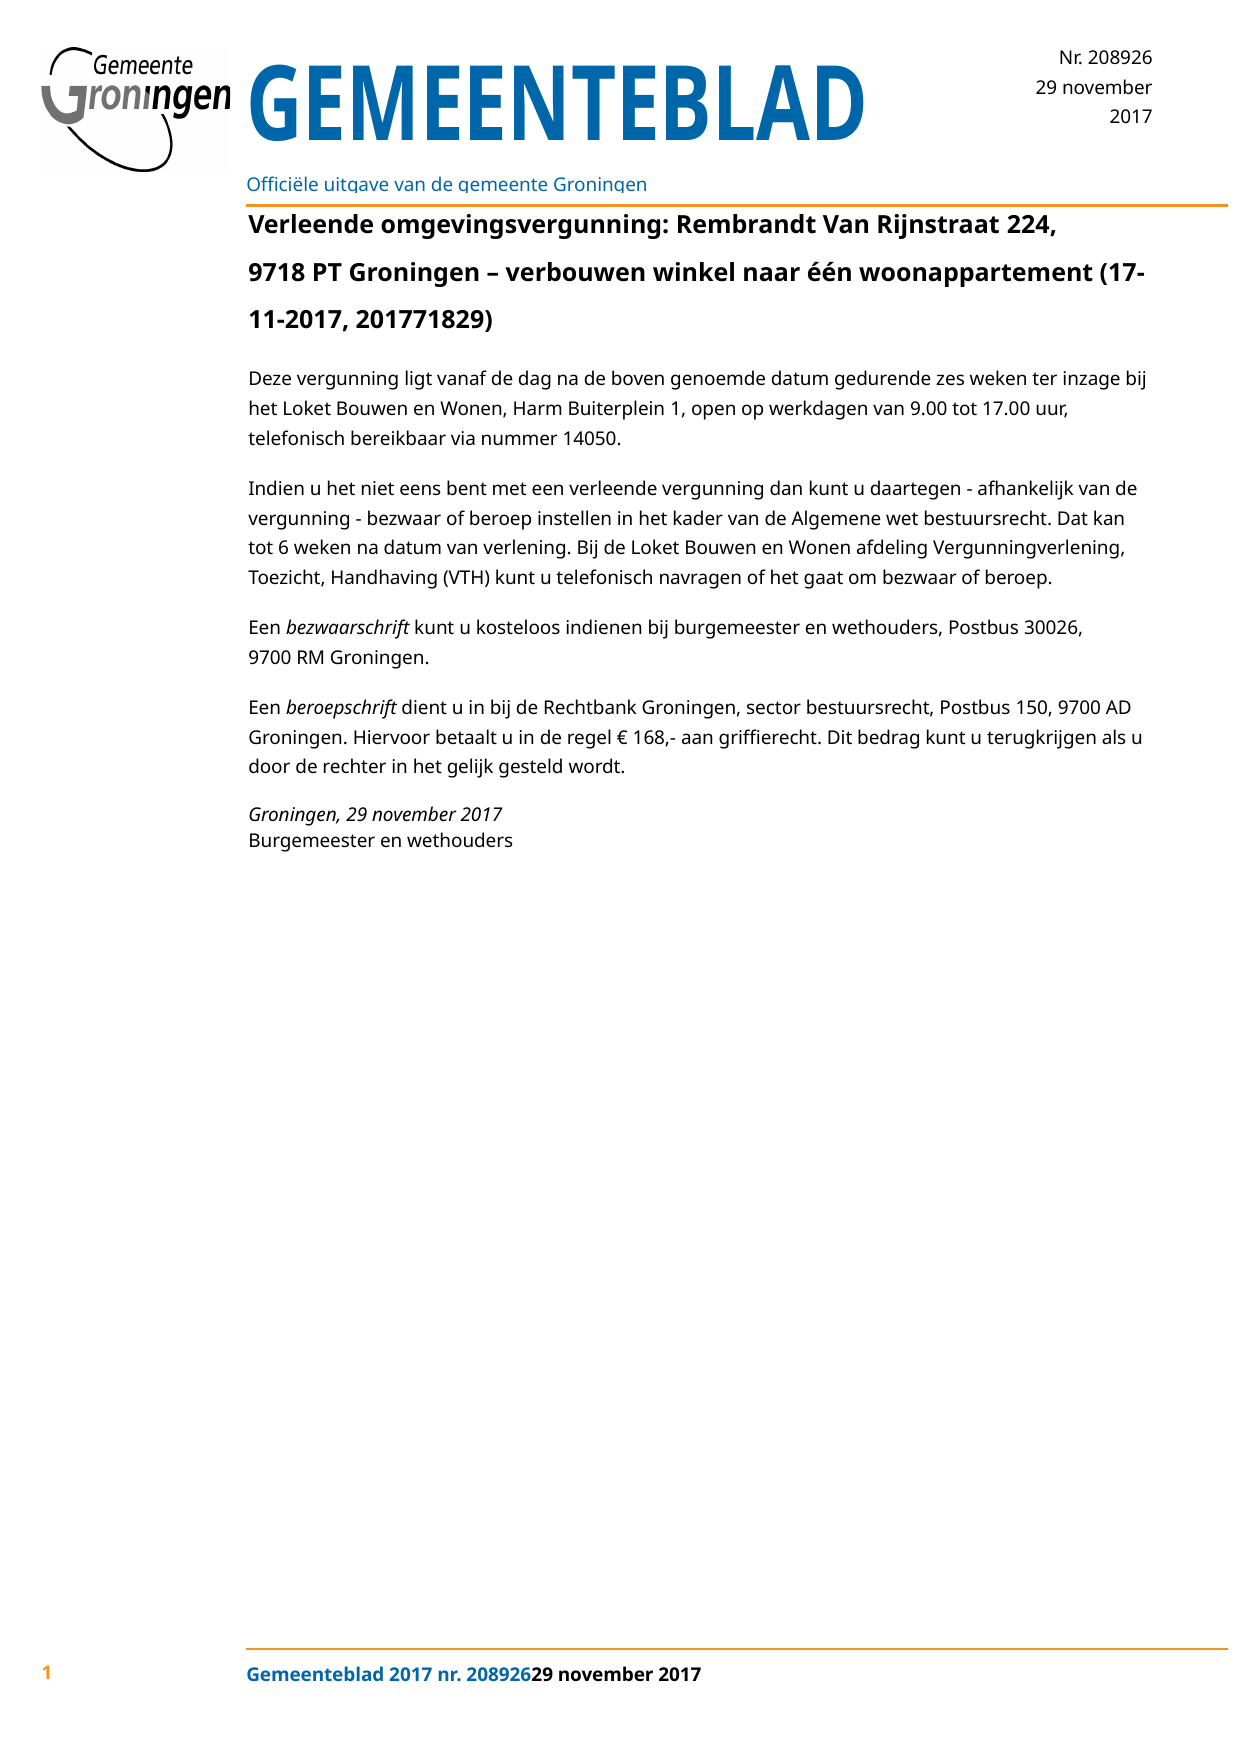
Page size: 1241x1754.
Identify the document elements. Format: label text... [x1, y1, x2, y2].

text Een beroepschrift dient u in bij de Rechtbank Groningen, sector bestuursrecht, Postbus 150, 9700 AD Groningen. Hiervoor betaalt u in de regel € 168,- aan griffierecht. Dit bedrag kunt u terugkrijgen als u door de rechter in het gelijk gesteld wordt. [248, 694, 1152, 779]
picture [41, 47, 231, 172]
text Een bezwaarschrift kunt u kosteloos indienen bij burgemeester en wethouders, Postbus 30026, 9700 RM Groningen. [248, 614, 1152, 669]
text Indien u het niet eens bent met een verleende vergunning dan kunt u daartegen - afhankelijk van de vergunning - bezwaar of beroep instellen in het kader van de Algemene wet bestuursrecht. Dat kan tot 6 weken na datum van verlening. Bij de Loket Bouwen en Wonen afdeling Vergunningverlening, Toezicht, Handhaving (VTH) kunt u telefonisch navragen of het gaat om bezwaar of beroep. [248, 475, 1152, 589]
text Deze vergunning ligt vanaf de dag na de boven genoemde datum gedurende zes weken ter inzage bij het Loket Bouwen en Wonen, Harm Buiterplein 1, open op werkdagen van 9.00 tot 17.00 uur, telefonisch bereikbaar via nummer 14050. [248, 366, 1152, 450]
text Groningen, 29 november 2017 [248, 801, 1152, 827]
text Burgemeester en wethouders [248, 827, 1152, 853]
text Verleende omgevingsvergunning: Rembrandt Van Rijnstraat 224, 9718 PT Groningen – verbouwen winkel naar één woonappartement (17-11-2017, 201771829) [248, 207, 1152, 336]
